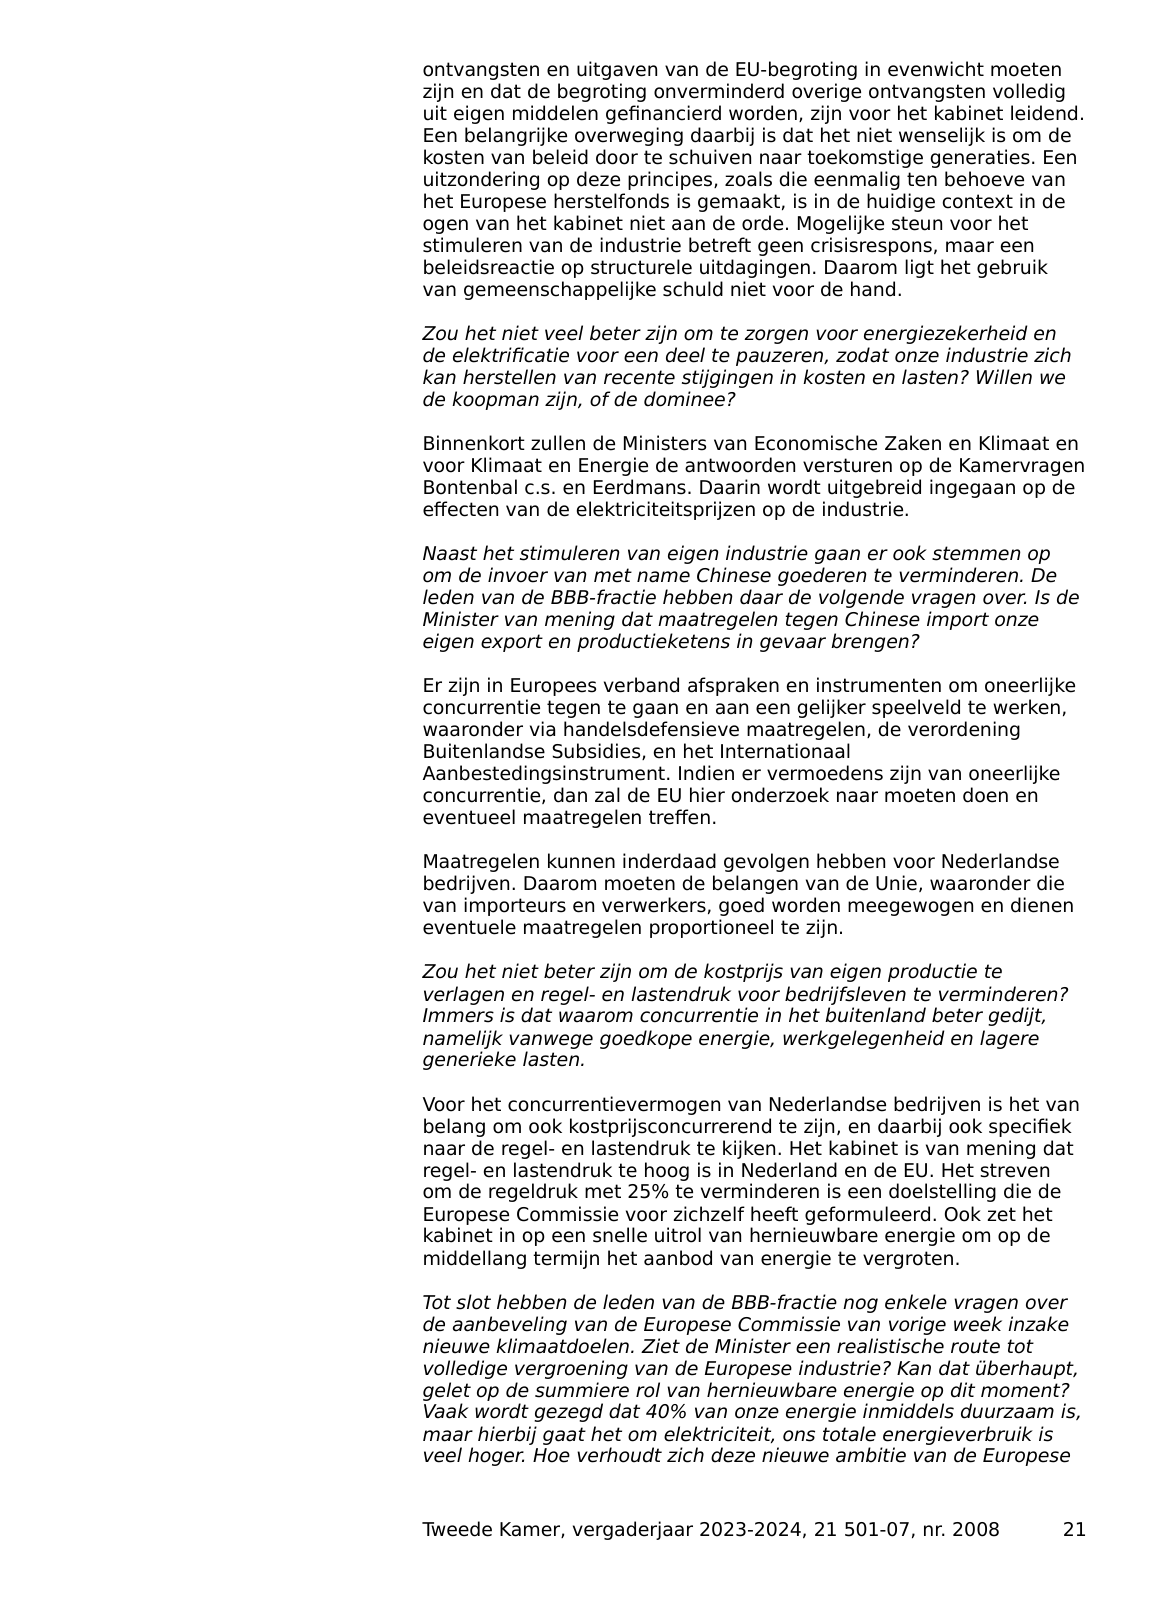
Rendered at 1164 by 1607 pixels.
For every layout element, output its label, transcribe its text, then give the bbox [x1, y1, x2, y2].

text Naast het stimuleren van eigen industrie gaan er ook stemmen op om de invoer van met name Chinese goederen te verminderen. De leden van de BBB-fractie hebben daar de volgende vragen over. Is de Minister van mening dat maatregelen tegen Chinese import onze eigen export en productieketens in gevaar brengen? [422, 543, 1087, 653]
text Tot slot hebben de leden van de BBB-fractie nog enkele vragen over de aanbeveling van de Europese Commissie van vorige week inzake nieuwe klimaatdoelen. Ziet de Minister een realistische route tot volledige vergroening van de Europese industrie? Kan dat überhaupt, gelet op de summiere rol van hernieuwbare energie op dit moment? Vaak wordt gezegd dat 40% van onze energie inmiddels duurzaam is, maar hierbij gaat het om elektriciteit, ons totale energieverbruik is veel hoger. Hoe verhoudt zich deze nieuwe ambitie van de Europese [422, 1292, 1087, 1467]
text Zou het niet veel beter zijn om te zorgen voor energiezekerheid en de elektrificatie voor een deel te pauzeren, zodat onze industrie zich kan herstellen van recente stijgingen in kosten en lasten? Willen we de koopman zijn, of de dominee? [422, 323, 1087, 411]
text Er zijn in Europees verband afspraken en instrumenten om oneerlijke concurrentie tegen te gaan en aan een gelijker speelveld te werken, waaronder via handelsdefensieve maatregelen, de verordening Buitenlandse Subsidies, en het Internationaal Aanbestedingsinstrument. Indien er vermoedens zijn van oneerlijke concurrentie, dan zal de EU hier onderzoek naar moeten doen en eventueel maatregelen treffen. [422, 675, 1087, 829]
text Maatregelen kunnen inderdaad gevolgen hebben voor Nederlandse bedrijven. Daarom moeten de belangen van de Unie, waaronder die van importeurs en verwerkers, goed worden meegewogen en dienen eventuele maatregelen proportioneel te zijn. [422, 851, 1087, 939]
text Voor het concurrentievermogen van Nederlandse bedrijven is het van belang om ook kostprijsconcurrerend te zijn, en daarbij ook specifiek naar de regel- en lastendruk te kijken. Het kabinet is van mening dat regel- en lastendruk te hoog is in Nederland en de EU. Het streven om de regeldruk met 25% te verminderen is een doelstelling die de Europese Commissie voor zichzelf heeft geformuleerd. Ook zet het kabinet in op een snelle uitrol van hernieuwbare energie om op de middellang termijn het aanbod van energie te vergroten. [422, 1093, 1087, 1269]
text Binnenkort zullen de Ministers van Economische Zaken en Klimaat en voor Klimaat en Energie de antwoorden versturen op de Kamervragen Bontenbal c.s. en Eerdmans. Daarin wordt uitgebreid ingegaan op de effecten van de elektriciteitsprijzen op de industrie. [422, 433, 1087, 521]
text Zou het niet beter zijn om de kostprijs van eigen productie te verlagen en regel- en lastendruk voor bedrijfsleven te verminderen? Immers is dat waarom concurrentie in het buitenland beter gedijt, namelijk vanwege goedkope energie, werkgelegenheid en lagere generieke lasten. [422, 961, 1087, 1071]
text ontvangsten en uitgaven van de EU-begroting in evenwicht moeten zijn en dat de begroting onverminderd overige ontvangsten volledig uit eigen middelen gefinancierd worden, zijn voor het kabinet leidend. Een belangrijke overweging daarbij is dat het niet wenselijk is om de kosten van beleid door te schuiven naar toekomstige generaties. Een uitzondering op deze principes, zoals die eenmalig ten behoeve van het Europese herstelfonds is gemaakt, is in de huidige context in de ogen van het kabinet niet aan de orde. Mogelijke steun voor het stimuleren van de industrie betreft geen crisisrespons, maar een beleidsreactie op structurele uitdagingen. Daarom ligt het gebruik van gemeenschappelijke schuld niet voor de hand. [422, 59, 1087, 301]
